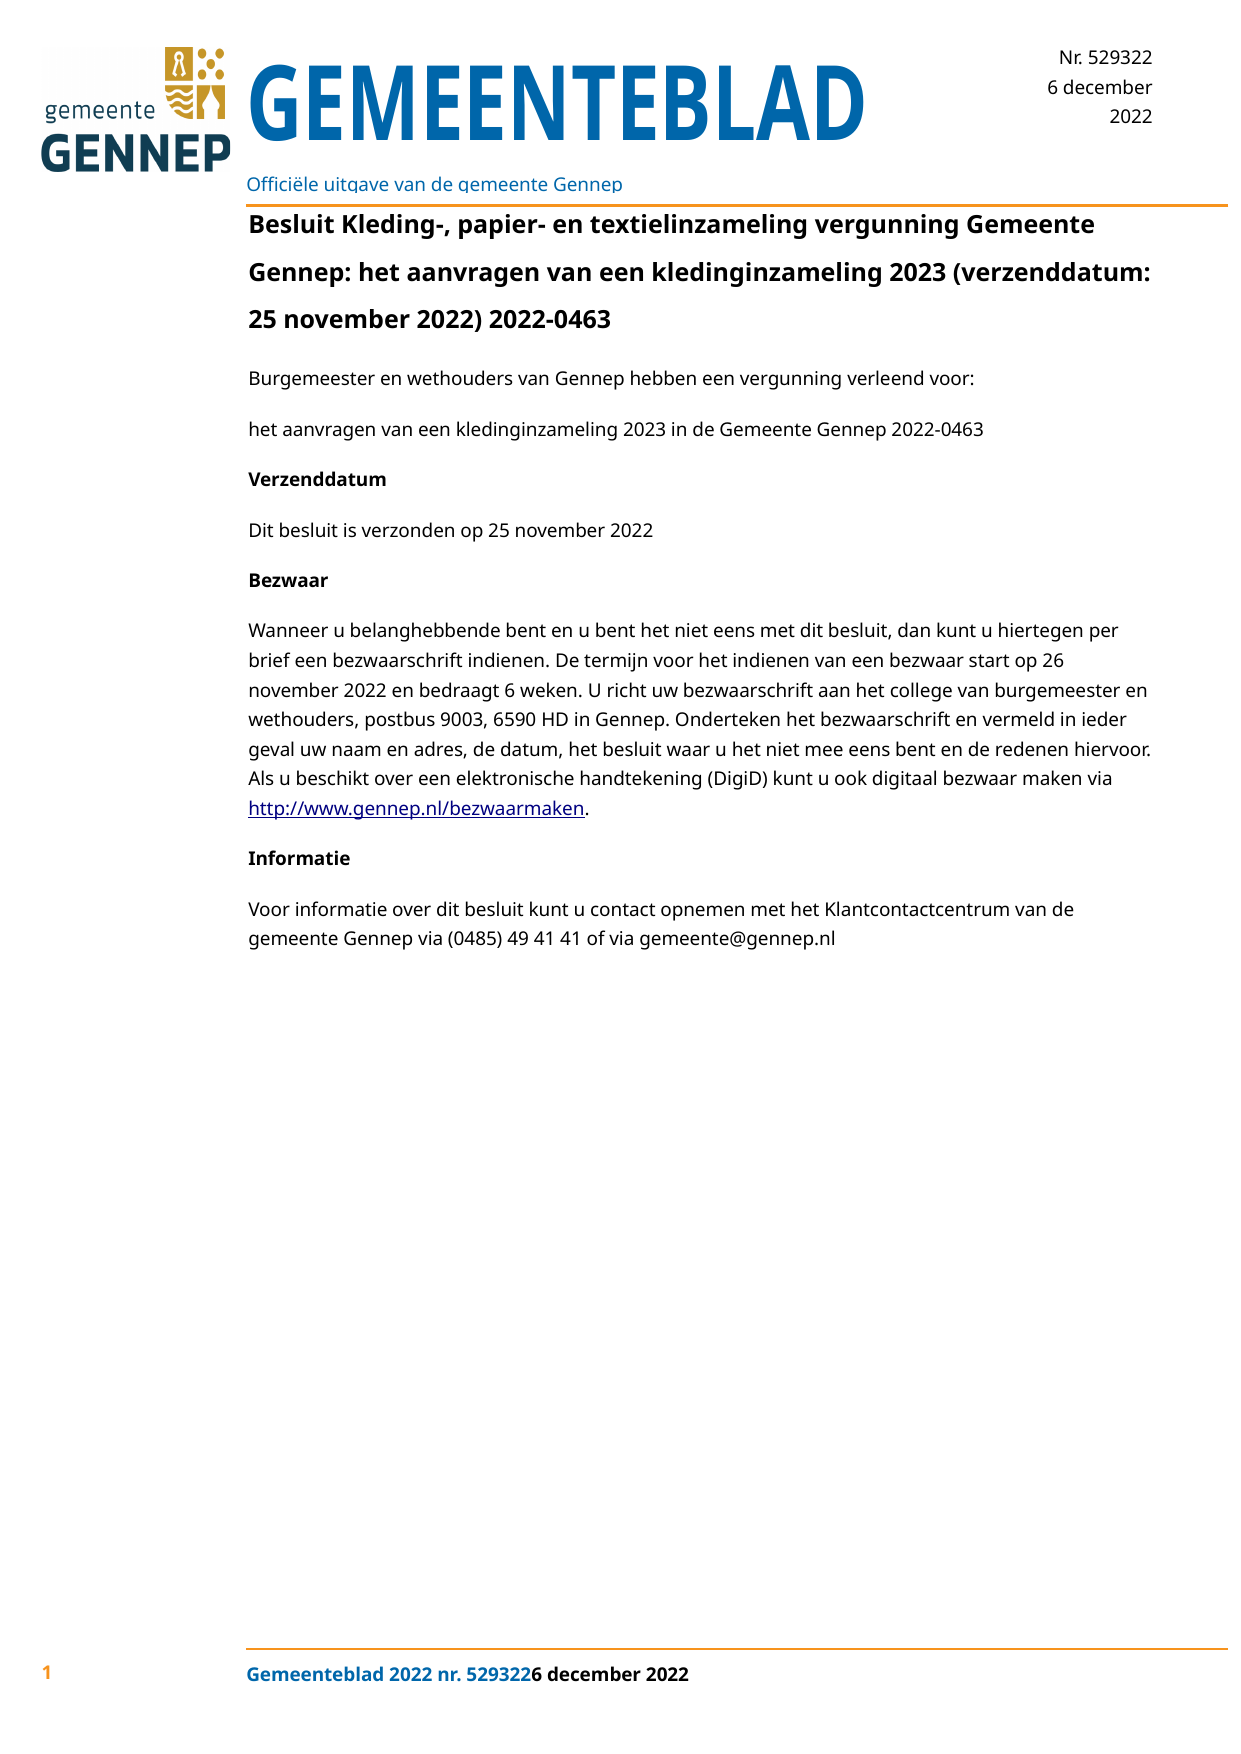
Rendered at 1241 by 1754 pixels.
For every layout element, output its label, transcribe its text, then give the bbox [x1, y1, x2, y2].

text het aanvragen van een kledinginzameling 2023 in de Gemeente Gennep 2022-0463 [248, 416, 1152, 442]
text Burgemeester en wethouders van Gennep hebben een vergunning verleend voor: [248, 366, 1152, 391]
text Voor informatie over dit besluit kunt u contact opnemen met het Klantcontactcentrum van de gemeente Gennep via (0485) 49 41 41 of via gemeente@gennep.nl [248, 896, 1152, 951]
text Informatie [248, 846, 1152, 871]
text Wanneer u belanghebbende bent en u bent het niet eens met dit besluit, dan kunt u hiertegen per brief een bezwaarschrift indienen. De termijn voor het indienen van een bezwaar start op 26 november 2022 en bedraagt 6 weken. U richt uw bezwaarschrift aan het college van burgemeester en wethouders, postbus 9003, 6590 HD in Gennep. Onderteken het bezwaarschrift en vermeld in ieder geval uw naam en adres, de datum, het besluit waar u het niet mee eens bent en de redenen hiervoor. Als u beschikt over een elektronische handtekening (DigiD) kunt u ook digitaal bezwaar maken via http://www.gennep.nl/bezwaarmaken. [248, 618, 1152, 821]
text Bezwaar [248, 567, 1152, 593]
text Dit besluit is verzonden op 25 november 2022 [248, 517, 1152, 542]
text Besluit Kleding-, papier- en textielinzameling vergunning Gemeente Gennep: het aanvragen van een kledinginzameling 2023 (verzenddatum: 25 november 2022) 2022-0463 [248, 207, 1152, 336]
picture [41, 47, 231, 172]
text Verzenddatum [248, 466, 1152, 492]
